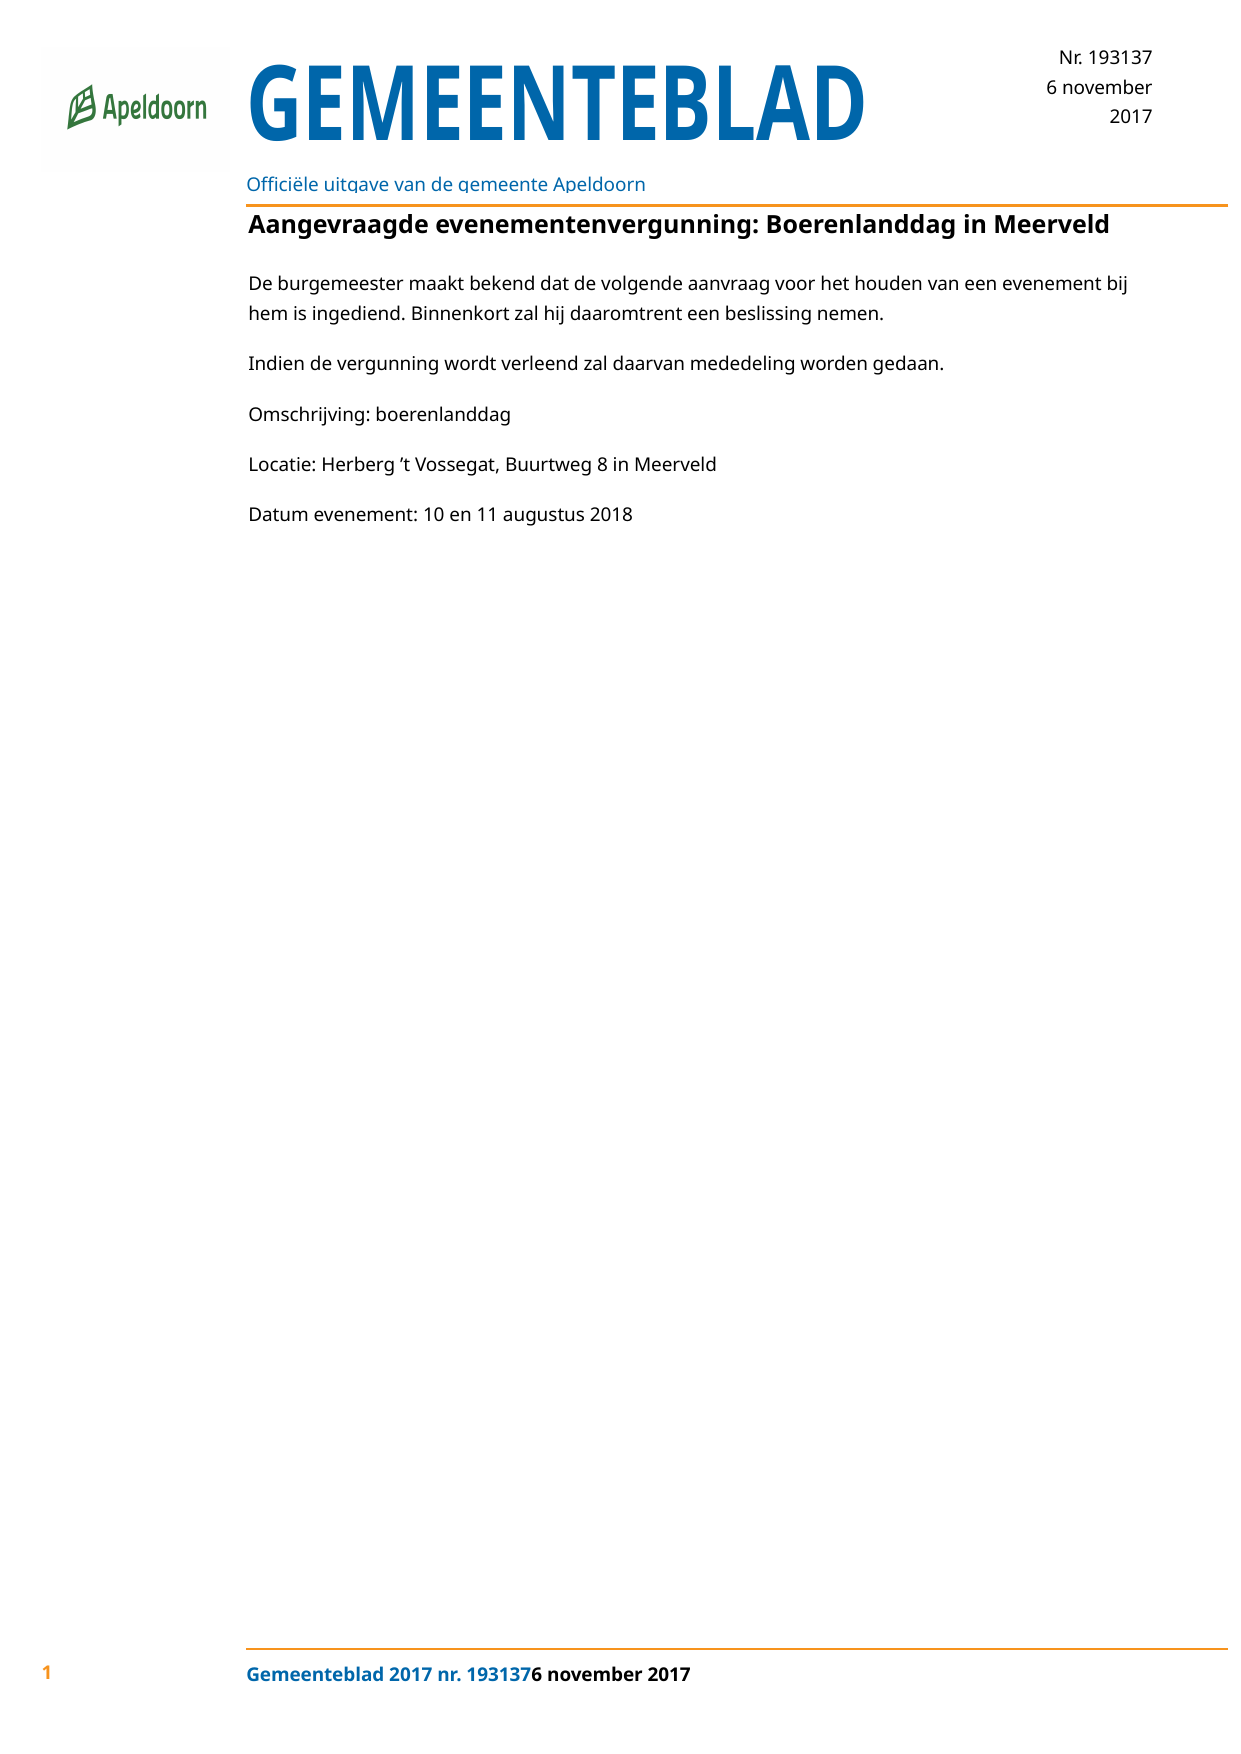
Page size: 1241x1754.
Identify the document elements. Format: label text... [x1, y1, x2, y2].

text Indien de vergunning wordt verleend zal daarvan mededeling worden gedaan. [248, 350, 1152, 376]
picture [41, 47, 231, 172]
text Locatie: Herberg ’t Vossegat, Buurtweg 8 in Meerveld [248, 451, 1152, 477]
text Omschrijving: boerenlanddag [248, 401, 1152, 426]
text Aangevraagde evenementenvergunning: Boerenlanddag in Meerveld [248, 207, 1152, 241]
text Datum evenement: 10 en 11 augustus 2018 [248, 502, 1152, 527]
text De burgemeester maakt bekend dat de volgende aanvraag voor het houden van een evenement bij hem is ingediend. Binnenkort zal hij daaromtrent een beslissing nemen. [248, 270, 1152, 326]
